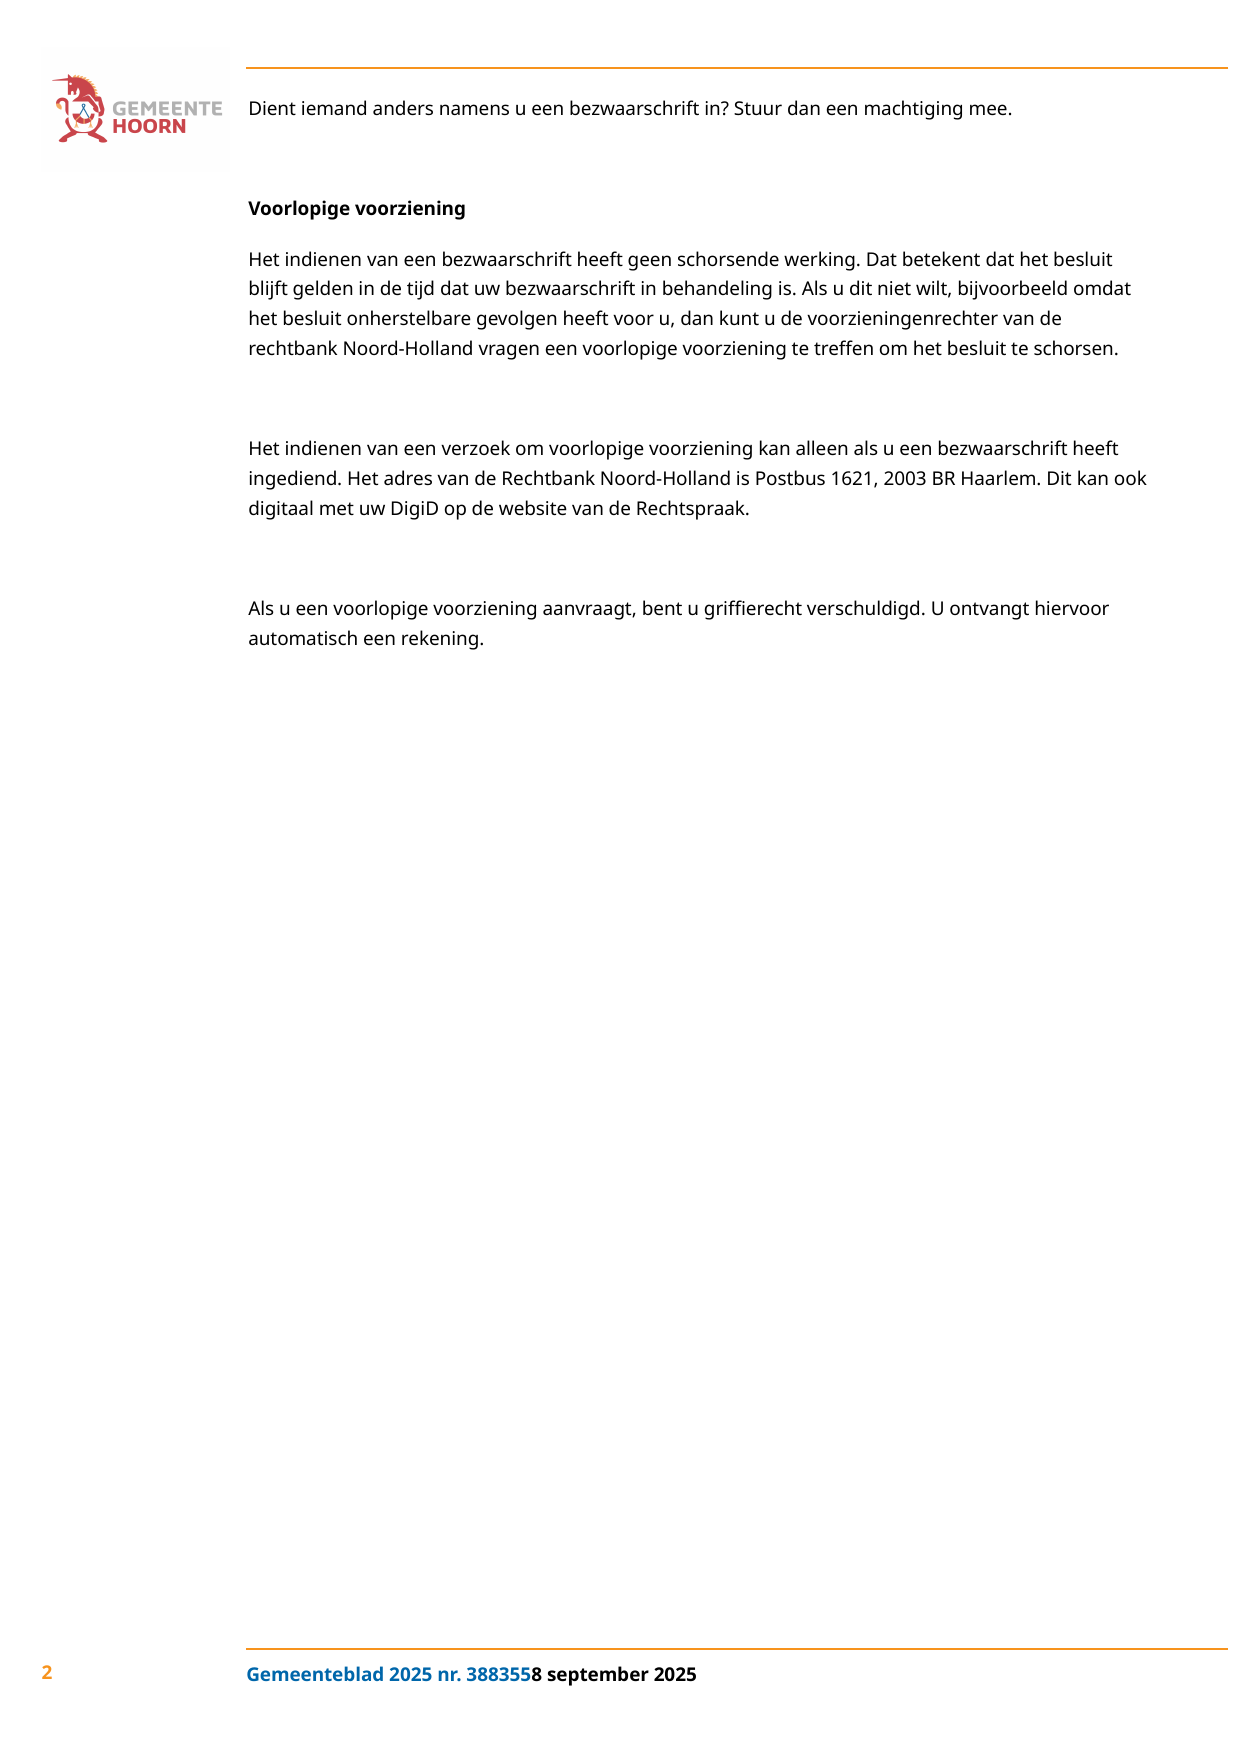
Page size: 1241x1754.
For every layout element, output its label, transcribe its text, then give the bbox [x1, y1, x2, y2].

text Als u een voorlopige voorziening aanvraagt, bent u griffierecht verschuldigd. U ontvangt hiervoor automatisch een rekening. [248, 596, 1152, 651]
text Het indienen van een verzoek om voorlopige voorziening kan alleen als u een bezwaarschrift heeft ingediend. Het adres van de Rechtbank Noord-Holland is Postbus 1621, 2003 BR Haarlem. Dit kan ook digitaal met uw DigiD op de website van de Rechtspraak. [248, 436, 1152, 521]
text Dient iemand anders namens u een bezwaarschrift in? Stuur dan een machtiging mee. [248, 95, 1152, 121]
text Het indienen van een bezwaarschrift heeft geen schorsende werking. Dat betekent dat het besluit blijft gelden in de tijd dat uw bezwaarschrift in behandeling is. Als u dit niet wilt, bijvoorbeeld omdat het besluit onherstelbare gevolgen heeft voor u, dan kunt u de voorzieningenrechter van de rechtbank Noord-Holland vragen een voorlopige voorziening te treffen om het besluit te schorsen. [248, 246, 1152, 361]
picture [41, 47, 231, 172]
text Voorlopige voorziening [248, 196, 1152, 221]
